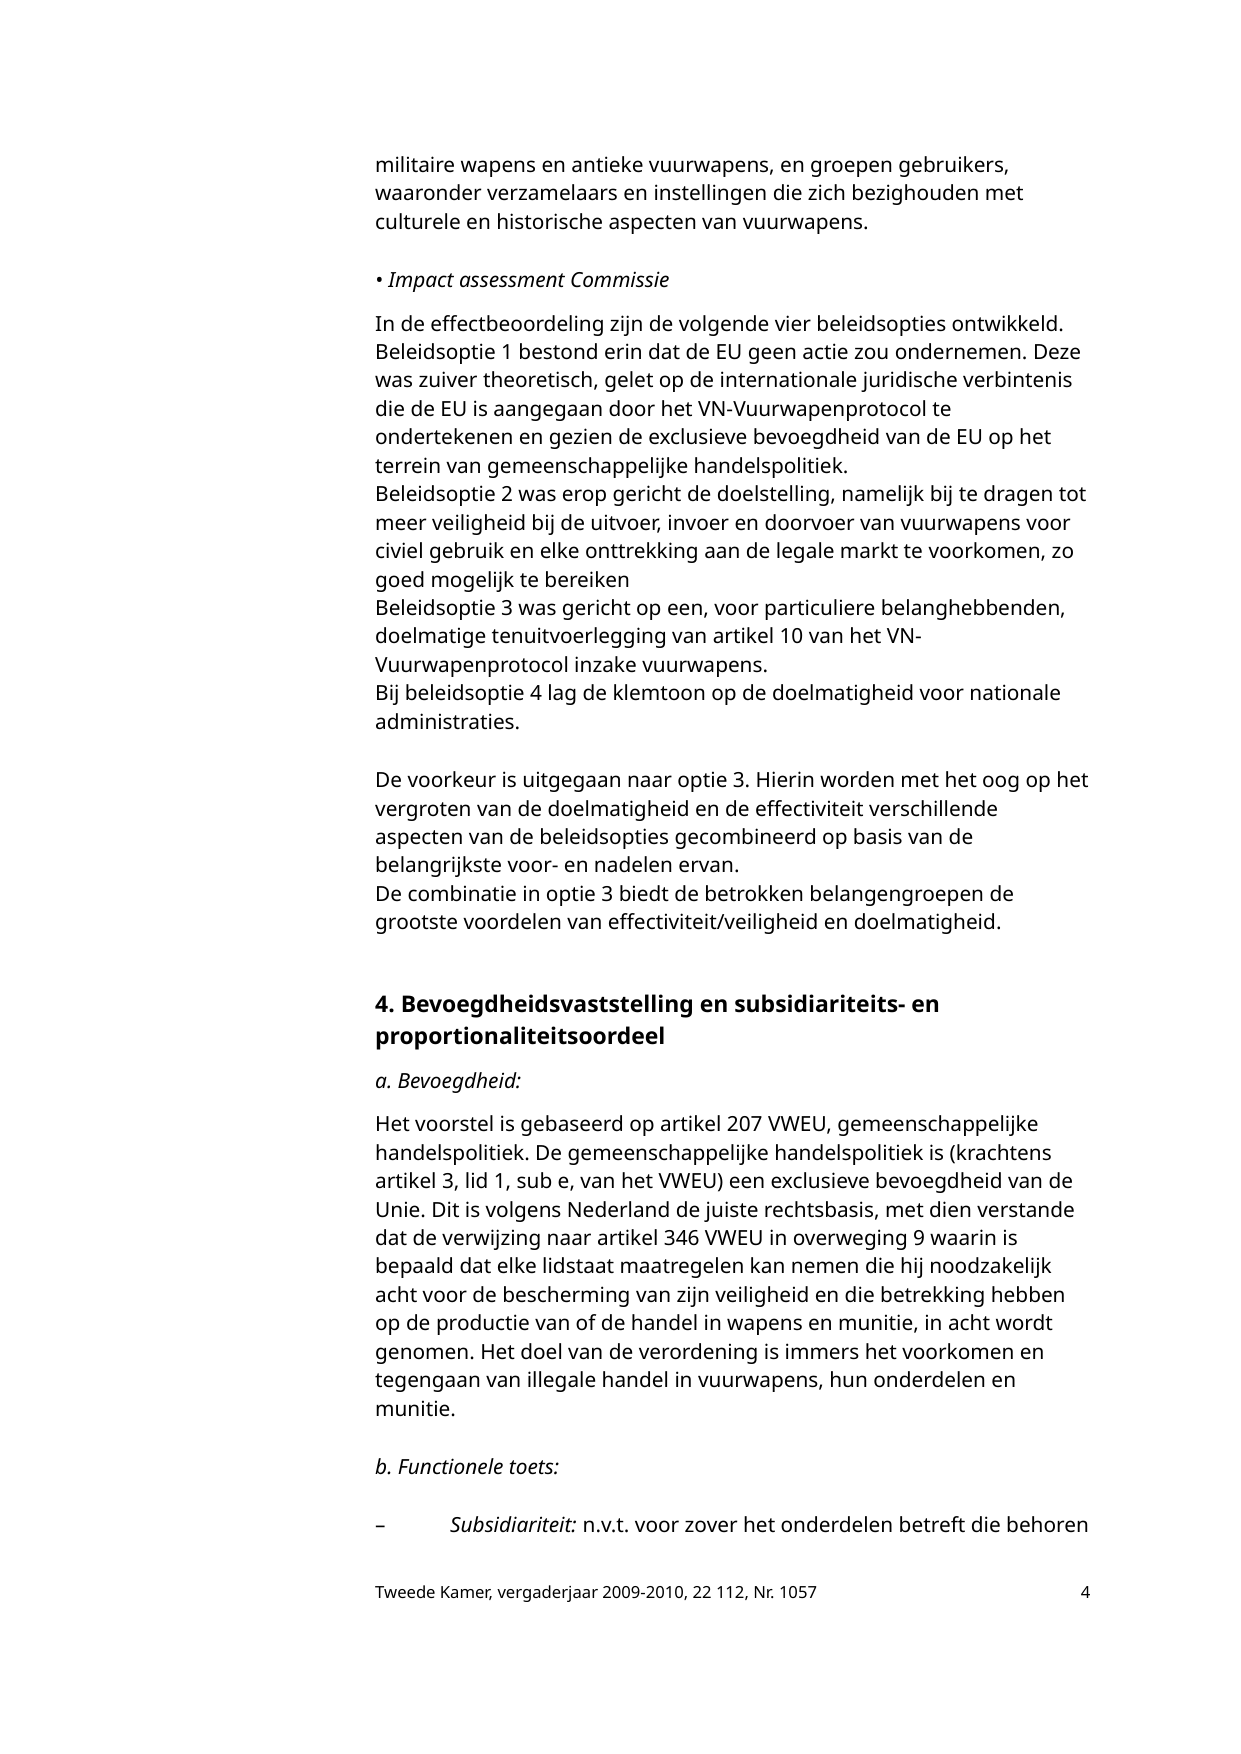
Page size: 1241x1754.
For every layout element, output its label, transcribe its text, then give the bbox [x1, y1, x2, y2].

list Subsidiariteit: n.v.t. voor zover het onderdelen betreft die behoren [375, 1511, 1090, 1539]
text De voorkeur is uitgegaan naar optie 3. Hierin worden met het oog op het vergroten van de doelmatigheid en de effectiviteit verschillende aspecten van de beleidsopties gecombineerd op basis van de belangrijkste voor- en nadelen ervan. [375, 765, 1090, 879]
subtitle 4. Bevoegdheidsvaststelling en subsidiariteits- en proportionaliteitsoordeel [375, 988, 1090, 1051]
text De combinatie in optie 3 biedt de betrokken belangengroepen de grootste voordelen van effectiviteit/veiligheid en doelmatigheid. [375, 879, 1090, 936]
text In de effectbeoordeling zijn de volgende vier beleidsopties ontwikkeld. [375, 309, 1090, 337]
text Beleidsoptie 1 bestond erin dat de EU geen actie zou ondernemen. Deze was zuiver theoretisch, gelet op de internationale juridische verbintenis die de EU is aangegaan door het VN-Vuurwapenprotocol te ondertekenen en gezien de exclusieve bevoegdheid van de EU op het terrein van gemeenschappelijke handelspolitiek. [375, 337, 1090, 479]
text Beleidsoptie 2 was erop gericht de doelstelling, namelijk bij te dragen tot meer veiligheid bij de uitvoer, invoer en doorvoer van vuurwapens voor civiel gebruik en elke onttrekking aan de legale markt te voorkomen, zo goed mogelijk te bereiken [375, 479, 1090, 593]
text Het voorstel is gebaseerd op artikel 207 VWEU, gemeenschappelijke handelspolitiek. De gemeenschappelijke handelspolitiek is (krachtens artikel 3, lid 1, sub e, van het VWEU) een exclusieve bevoegdheid van de Unie. Dit is volgens Nederland de juiste rechtsbasis, met dien verstande dat de verwijzing naar artikel 346 VWEU in overweging 9 waarin is bepaald dat elke lidstaat maatregelen kan nemen die hij noodzakelijk acht voor de bescherming van zijn veiligheid en die betrekking hebben op de productie van of de handel in wapens en munitie, in acht wordt genomen. Het doel van de verordening is immers het voorkomen en tegengaan van illegale handel in vuurwapens, hun onderdelen en munitie. [375, 1109, 1090, 1422]
text a. Bevoegdheid: [375, 1066, 1090, 1094]
text Beleidsoptie 3 was gericht op een, voor particuliere belanghebbenden, doelmatige tenuitvoerlegging van artikel 10 van het VN-Vuurwapenprotocol inzake vuurwapens. [375, 593, 1090, 678]
text Bij beleidsoptie 4 lag de klemtoon op de doelmatigheid voor nationale administraties. [375, 678, 1090, 735]
text b. Functionele toets: [375, 1452, 1090, 1481]
text • Impact assessment Commissie [375, 265, 1090, 294]
text militaire wapens en antieke vuurwapens, en groepen gebruikers, waaronder verzamelaars en instellingen die zich bezighouden met culturele en historische aspecten van vuurwapens. [375, 150, 1090, 235]
